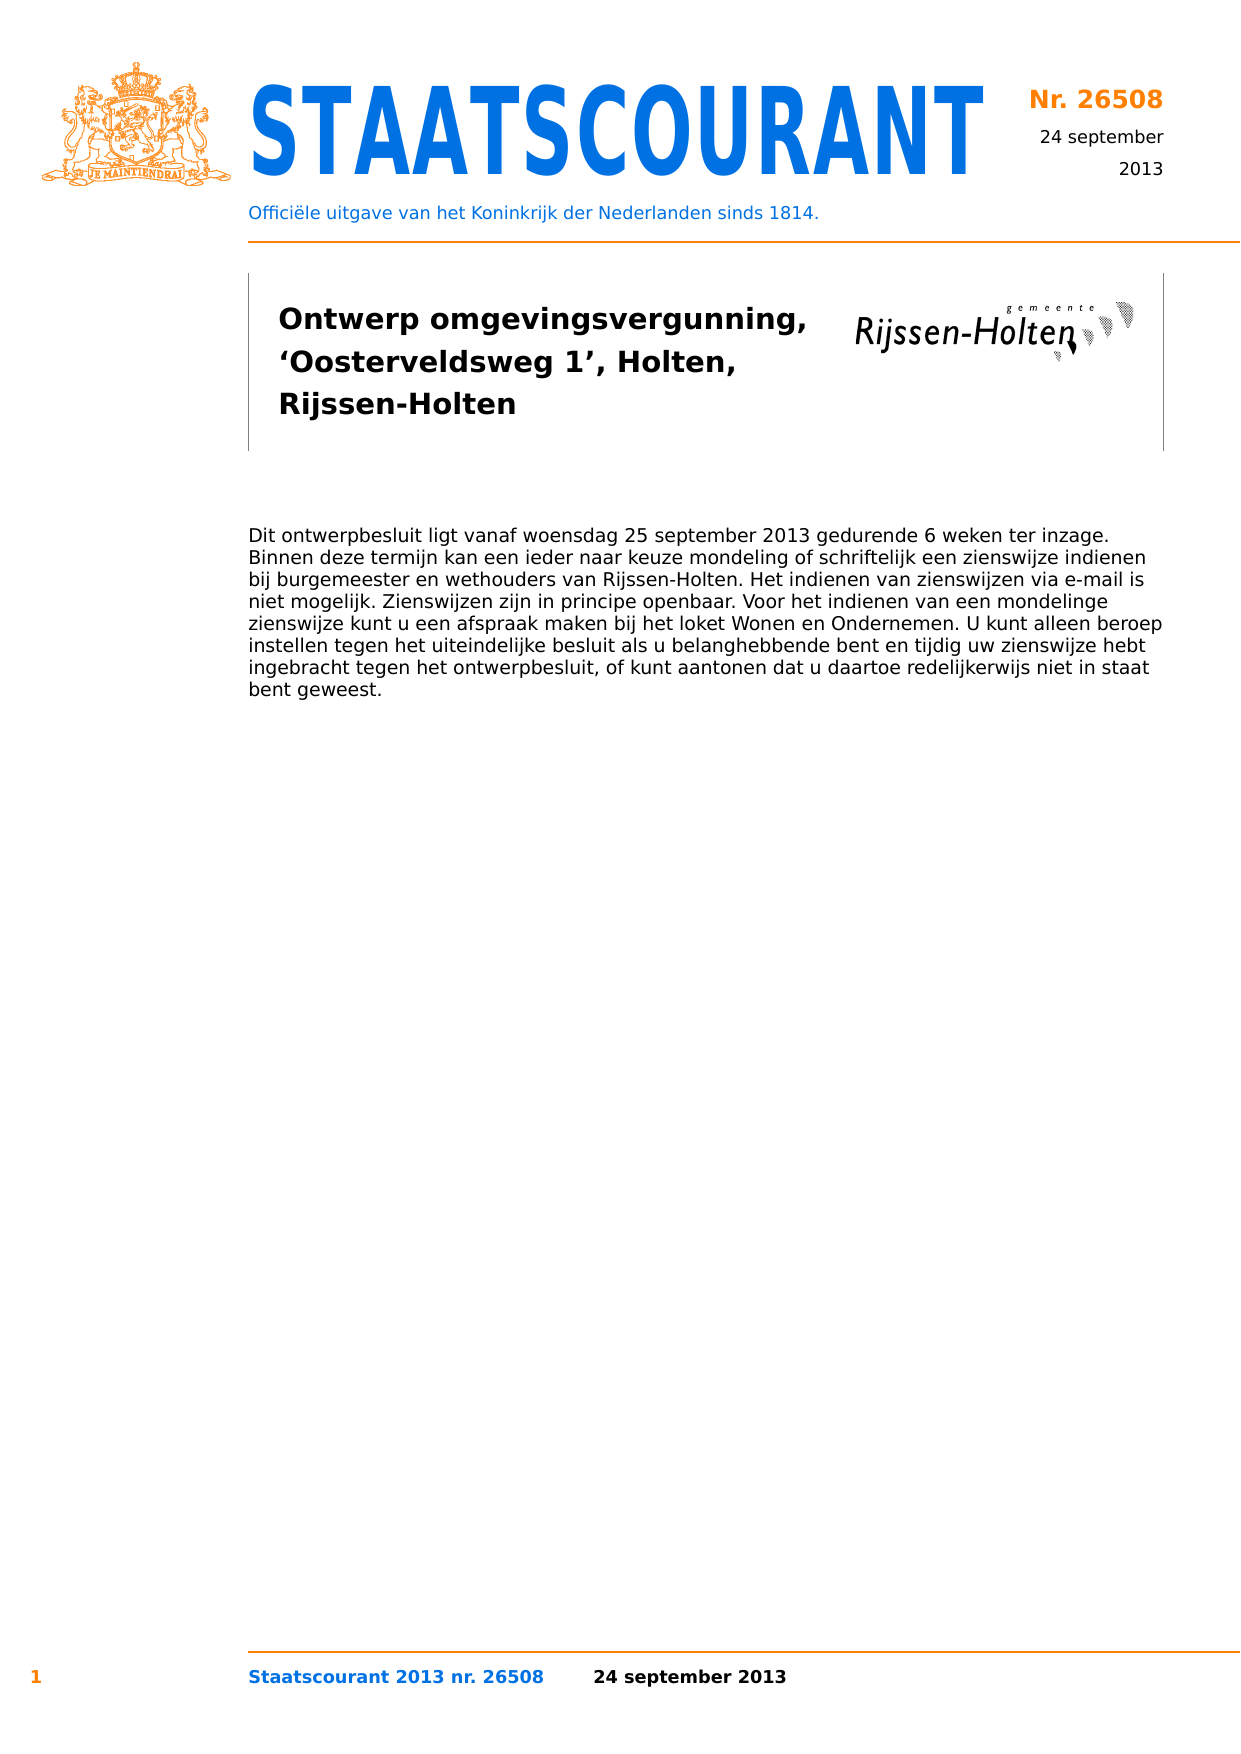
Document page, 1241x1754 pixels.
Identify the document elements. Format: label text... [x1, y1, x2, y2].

table_cell Officiële uitgave van het Koninkrijk der Nederlanden sinds 1814. [248, 203, 1240, 241]
table_header Nr. 26508 [998, 62, 1240, 121]
table_header [25, 62, 248, 241]
table_header STAATSCOURANT [248, 62, 998, 203]
picture [41, 62, 231, 186]
text Dit ontwerpbesluit ligt vanaf woensdag 25 september 2013 gedurende 6 weken ter inzage. Binnen deze termijn kan een ieder naar keuze mondeling of schriftelijk een zienswijze indienen bij burgemeester en wethouders van Rijssen-Holten. Het indienen van zienswijzen via e-mail is niet mogelijk. Zienswijzen zijn in principe openbaar. Voor het indienen van een mondelinge zienswijze kunt u een afspraak maken bij het loket Wonen en Ondernemen. U kunt alleen beroep instellen tegen het uiteindelijke besluit als u belanghebbende bent en tijdig uw zienswijze hebt ingebracht tegen het ontwerpbesluit, of kunt aantonen dat u daartoe redelijkerwijs niet in staat bent geweest. [248, 525, 1163, 701]
picture [855, 302, 1134, 362]
subtitle Ontwerp omgevingsvergunning, ‘Oosterveldsweg 1’, Holten, Rijssen-Holten [249, 273, 1163, 451]
table_cell 2013 [998, 153, 1240, 203]
table_cell 24 september [998, 121, 1240, 153]
